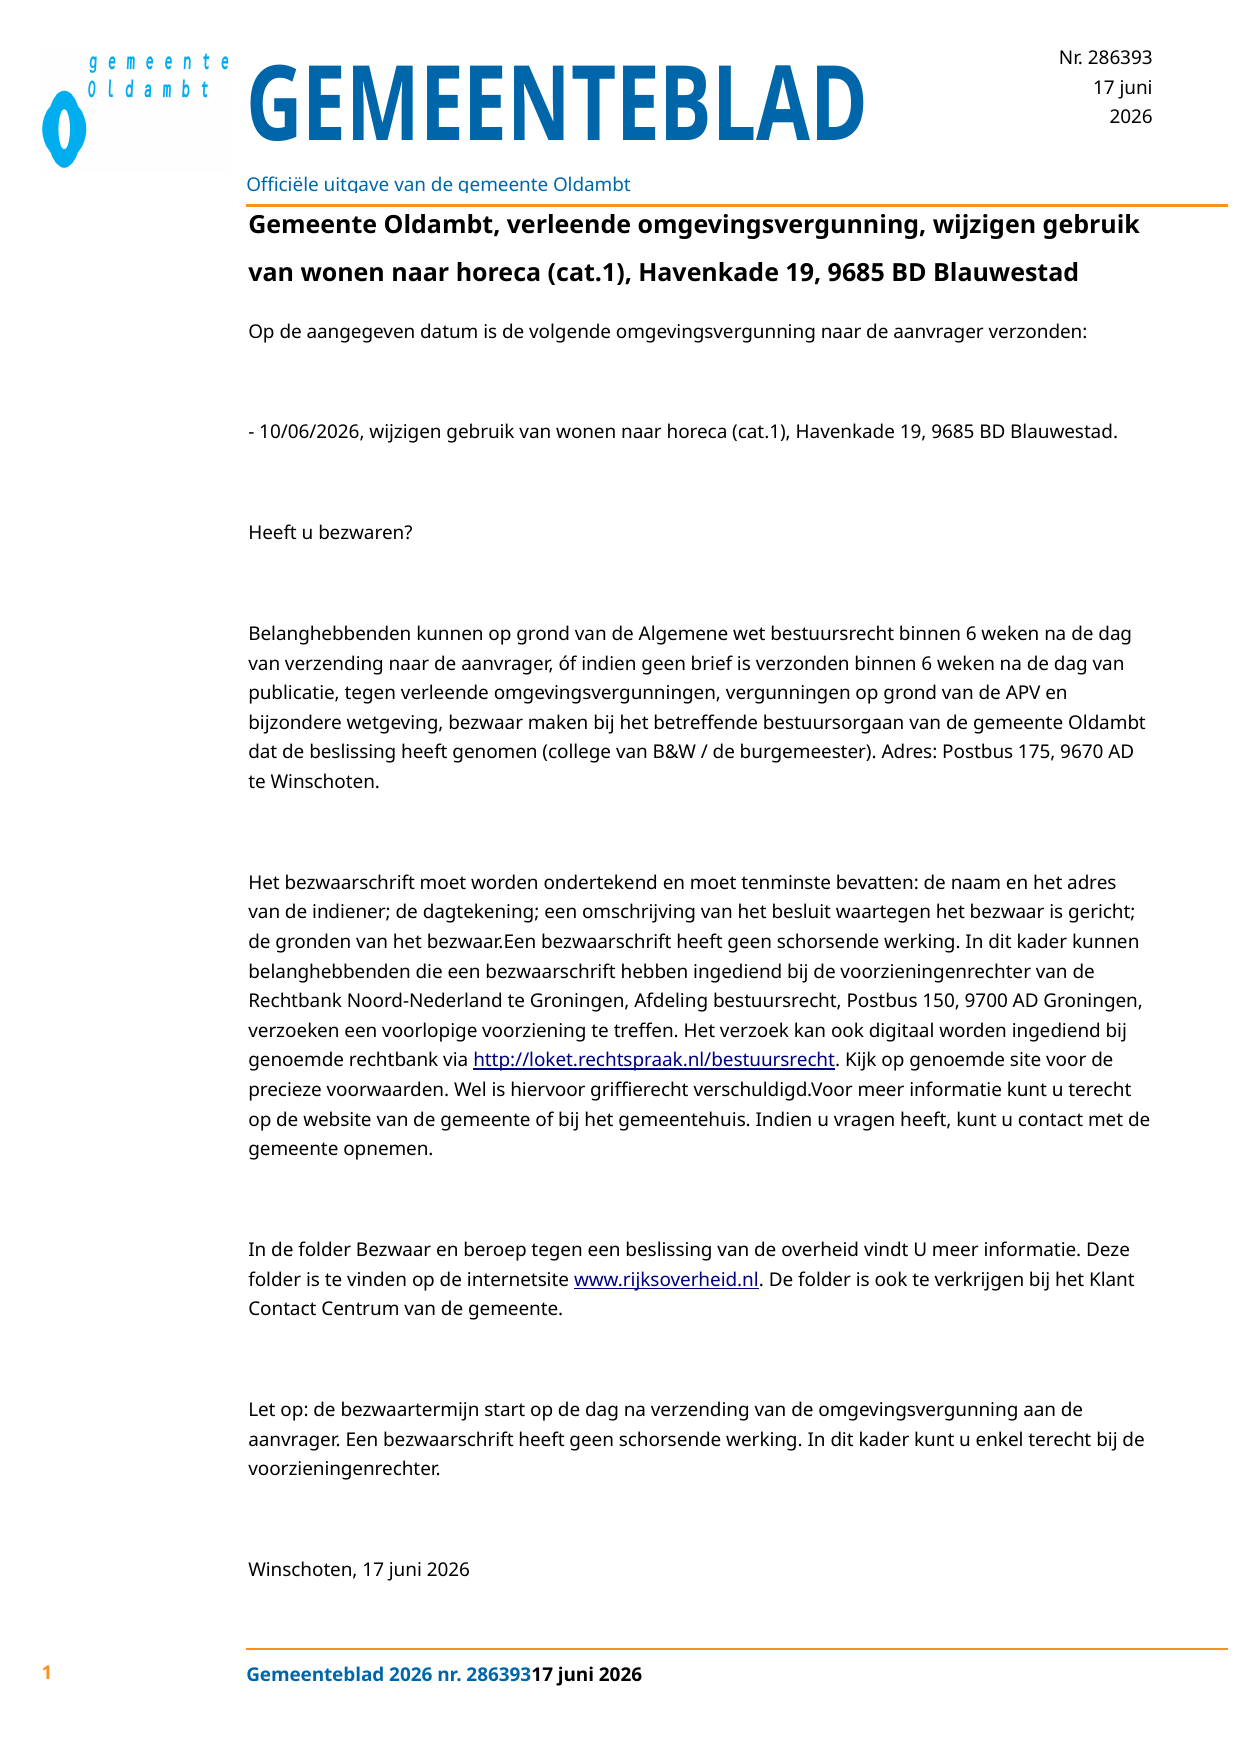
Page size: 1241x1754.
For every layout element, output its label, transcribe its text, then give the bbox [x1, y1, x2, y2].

text Let op: de bezwaartermijn start op de dag na verzending van de omgevingsvergunning aan de aanvrager. Een bezwaarschrift heeft geen schorsende werking. In dit kader kunt u enkel terecht bij de voorzieningenrechter. [248, 1396, 1152, 1481]
text Gemeente Oldambt, verleende omgevingsvergunning, wijzigen gebruik van wonen naar horeca (cat.1), Havenkade 19, 9685 BD Blauwestad [248, 207, 1152, 288]
text Het bezwaarschrift moet worden ondertekend en moet tenminste bevatten: de naam en het adres van de indiener; de dagtekening; een omschrijving van het besluit waartegen het bezwaar is gericht; de gronden van het bezwaar.Een bezwaarschrift heeft geen schorsende werking. In dit kader kunnen belanghebbenden die een bezwaarschrift hebben ingediend bij de voorzieningenrechter van de Rechtbank Noord-Nederland te Groningen, Afdeling bestuursrecht, Postbus 150, 9700 AD Groningen, verzoeken een voorlopige voorziening te treffen. Het verzoek kan ook digitaal worden ingediend bij genoemde rechtbank via http://loket.rechtspraak.nl/bestuursrecht. Kijk op genoemde site voor de precieze voorwaarden. Wel is hiervoor griffierecht verschuldigd.Voor meer informatie kunt u terecht op de website van de gemeente of bij het gemeentehuis. Indien u vragen heeft, kunt u contact met de gemeente opnemen. [248, 869, 1152, 1161]
text Heeft u bezwaren? [248, 519, 1152, 545]
text Belanghebbenden kunnen op grond van de Algemene wet bestuursrecht binnen 6 weken na de dag van verzending naar de aanvrager, óf indien geen brief is verzonden binnen 6 weken na de dag van publicatie, tegen verleende omgevingsvergunningen, vergunningen op grond van de APV en bijzondere wetgeving, bezwaar maken bij het betreffende bestuursorgaan van de gemeente Oldambt dat de beslissing heeft genomen (college van B&W / de burgemeester). Adres: Postbus 175, 9670 AD te Winschoten. [248, 620, 1152, 794]
text Op de aangegeven datum is de volgende omgevingsvergunning naar de aanvrager verzonden: [248, 318, 1152, 344]
text Winschoten, 17 juni 2026 [248, 1556, 1152, 1582]
text In de folder Bezwaar en beroep tegen een beslissing van de overheid vindt U meer informatie. Deze folder is te vinden op de internetsite www.rijksoverheid.nl. De folder is ook te verkrijgen bij het Klant Contact Centrum van de gemeente. [248, 1236, 1152, 1321]
text - 10/06/2026, wijzigen gebruik van wonen naar horeca (cat.1), Havenkade 19, 9685 BD Blauwestad. [248, 419, 1152, 444]
picture [41, 47, 231, 172]
